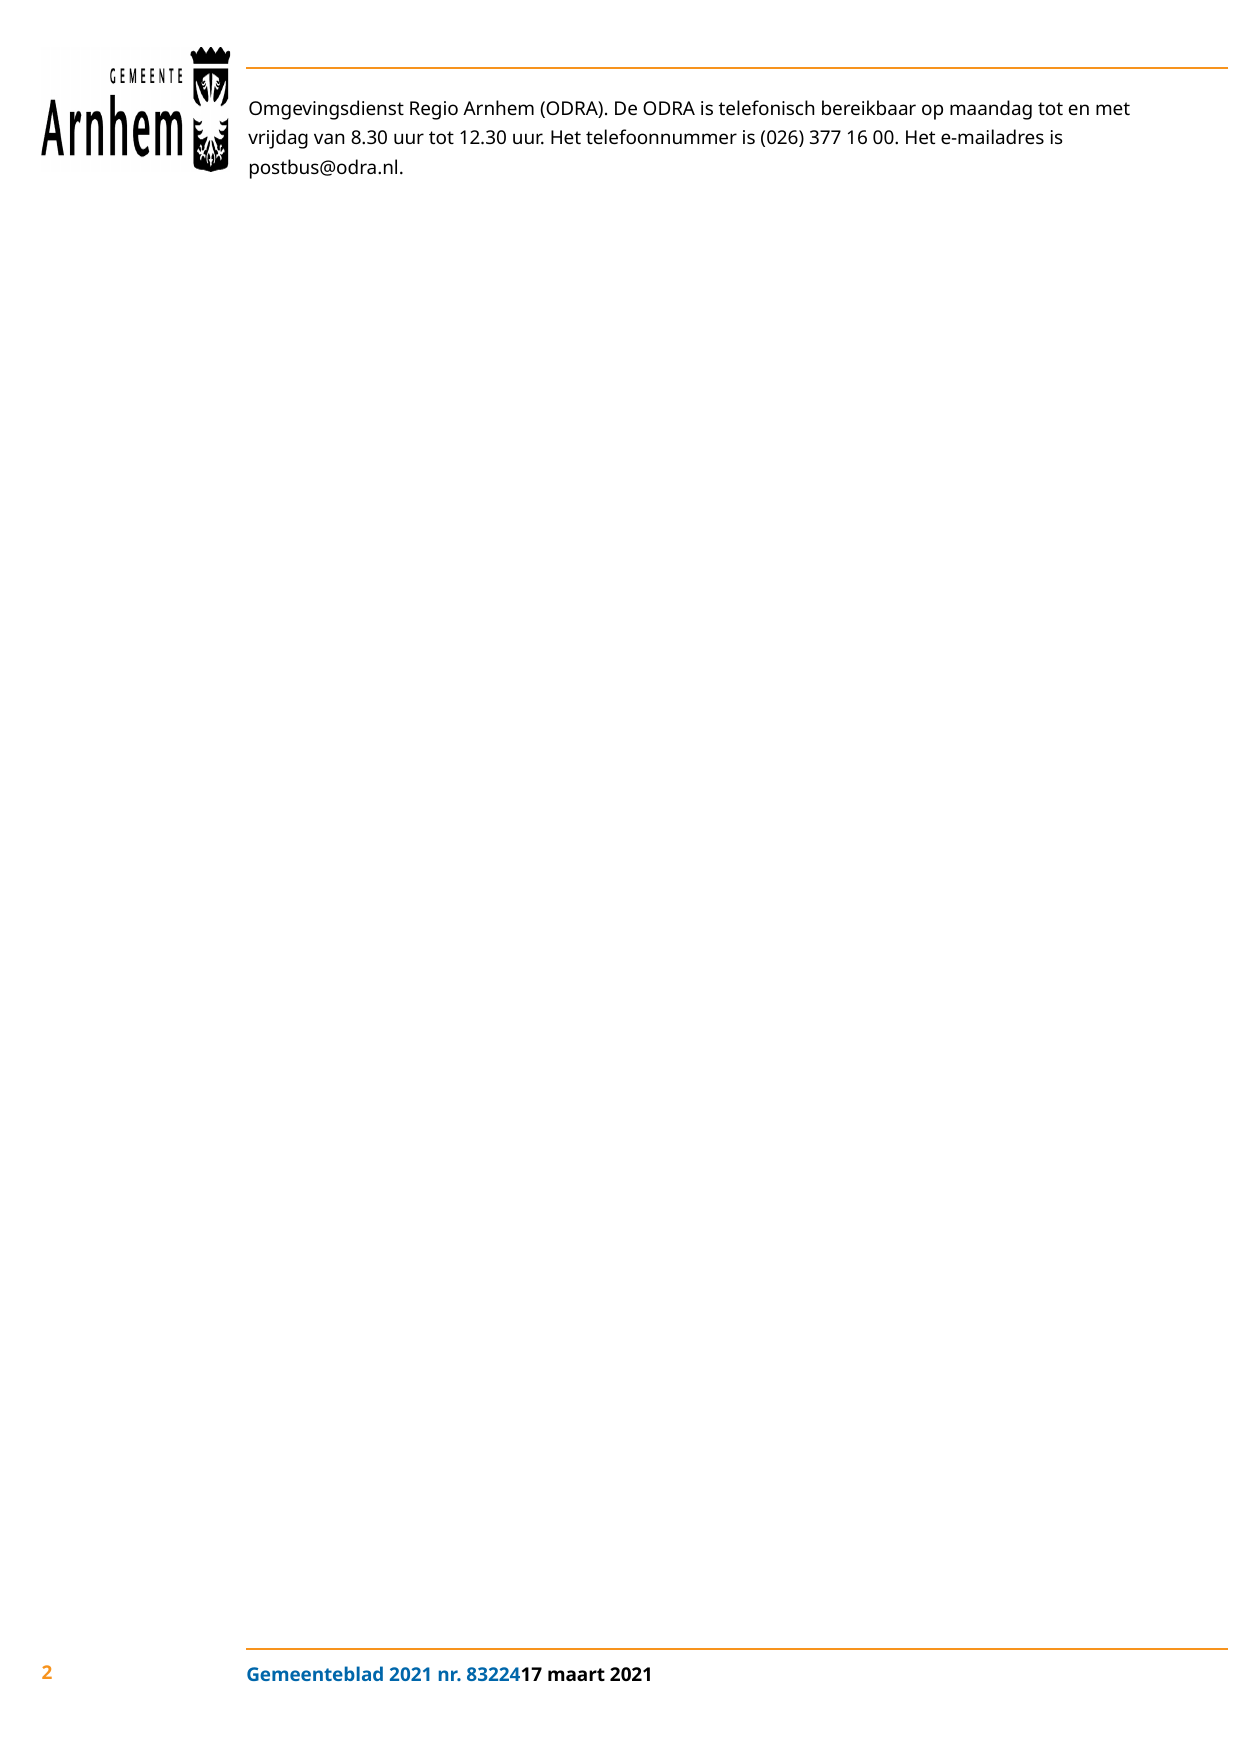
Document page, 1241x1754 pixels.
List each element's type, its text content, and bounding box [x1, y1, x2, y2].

picture [41, 47, 231, 172]
text Omgevingsdienst Regio Arnhem (ODRA). De ODRA is telefonisch bereikbaar op maandag tot en met vrijdag van 8.30 uur tot 12.30 uur. Het telefoonnummer is (026) 377 16 00. Het e-mailadres is postbus@odra.nl. [248, 95, 1152, 180]
